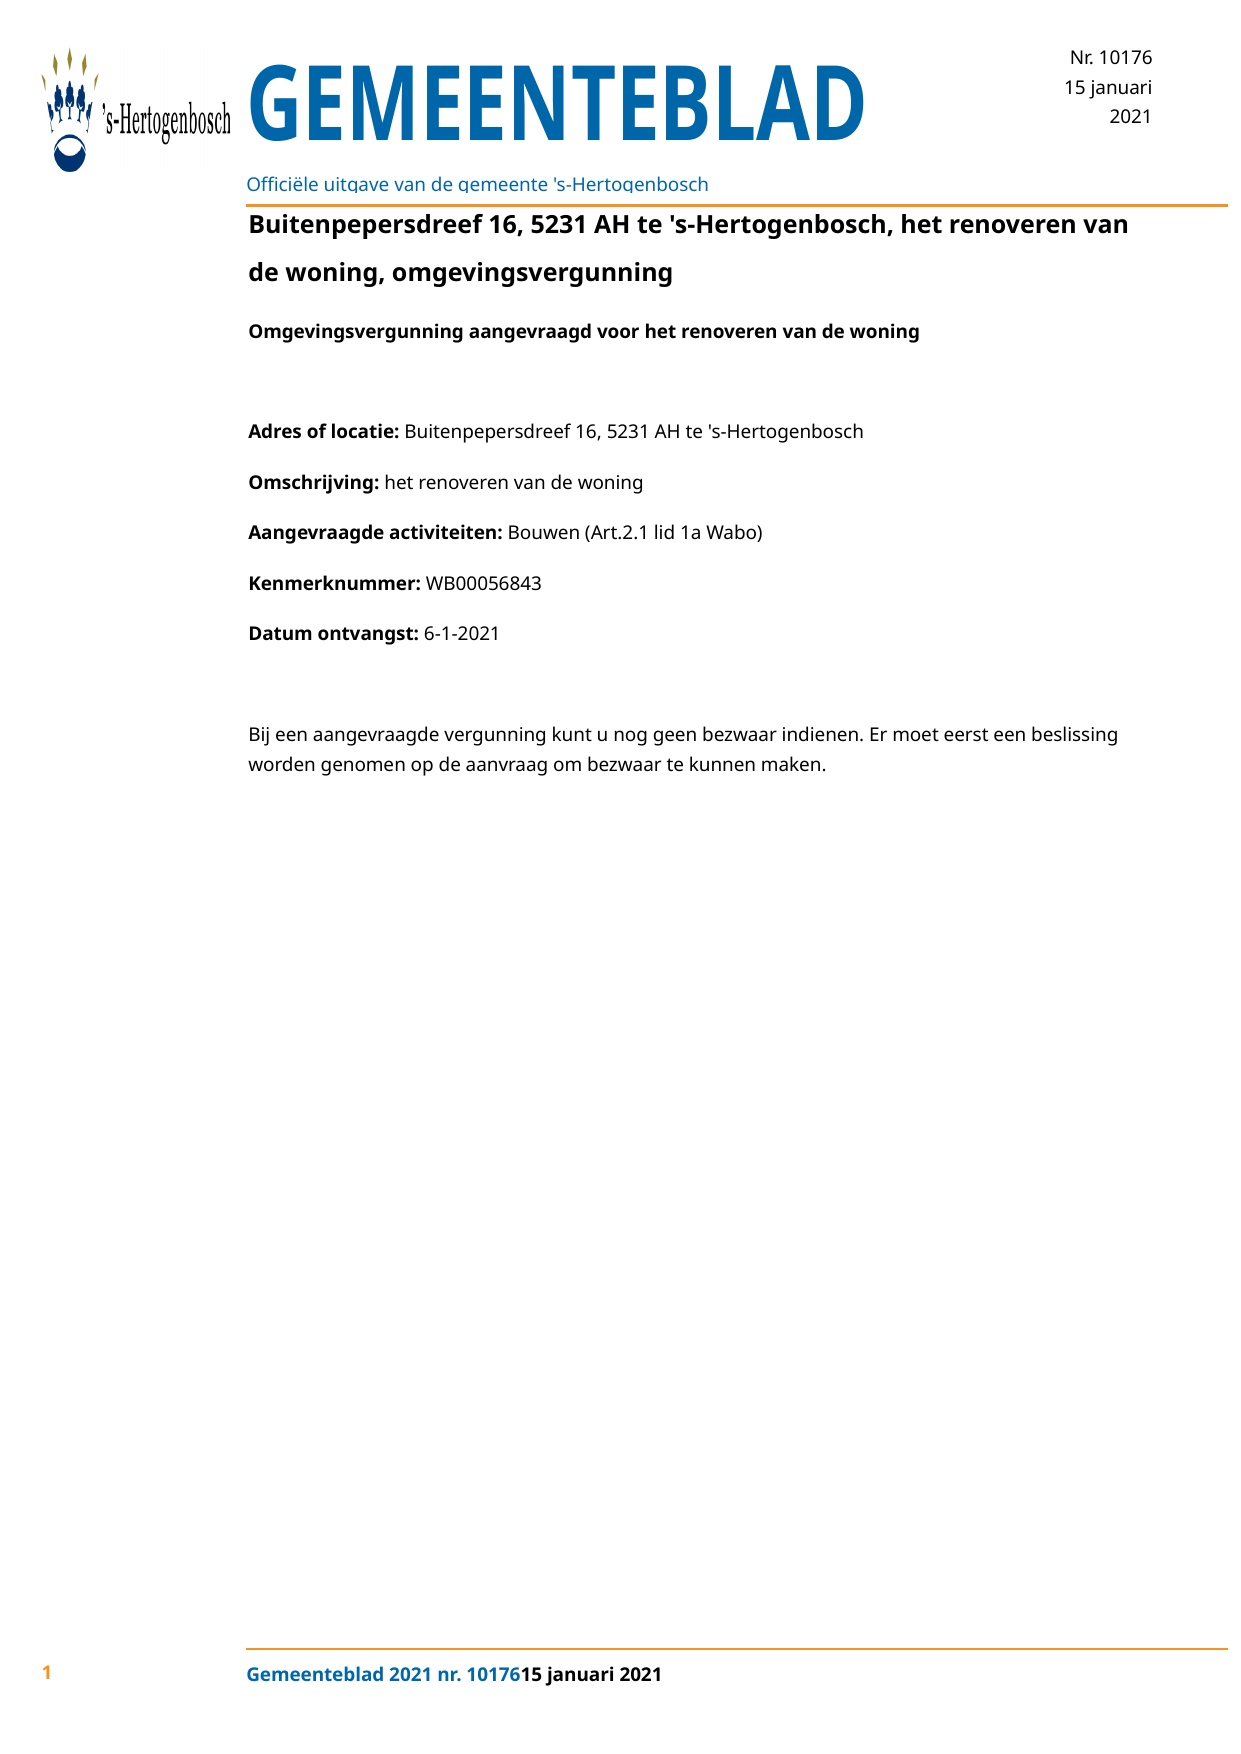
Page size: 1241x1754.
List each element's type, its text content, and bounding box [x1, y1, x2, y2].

text Datum ontvangst: 6-1-2021 [248, 620, 1152, 646]
picture [41, 47, 231, 172]
text Adres of locatie: Buitenpepersdreef 16, 5231 AH te 's-Hertogenbosch [248, 419, 1152, 444]
text Omgevingsvergunning aangevraagd voor het renoveren van de woning [248, 318, 1152, 344]
text Aangevraagde activiteiten: Bouwen (Art.2.1 lid 1a Wabo) [248, 519, 1152, 545]
text Omschrijving: het renoveren van de woning [248, 469, 1152, 495]
text Buitenpepersdreef 16, 5231 AH te 's-Hertogenbosch, het renoveren van de woning, omgevingsvergunning [248, 207, 1152, 288]
text Kenmerknummer: WB00056843 [248, 570, 1152, 596]
text Bij een aangevraagde vergunning kunt u nog geen bezwaar indienen. Er moet eerst een beslissing worden genomen op de aanvraag om bezwaar te kunnen maken. [248, 721, 1152, 777]
